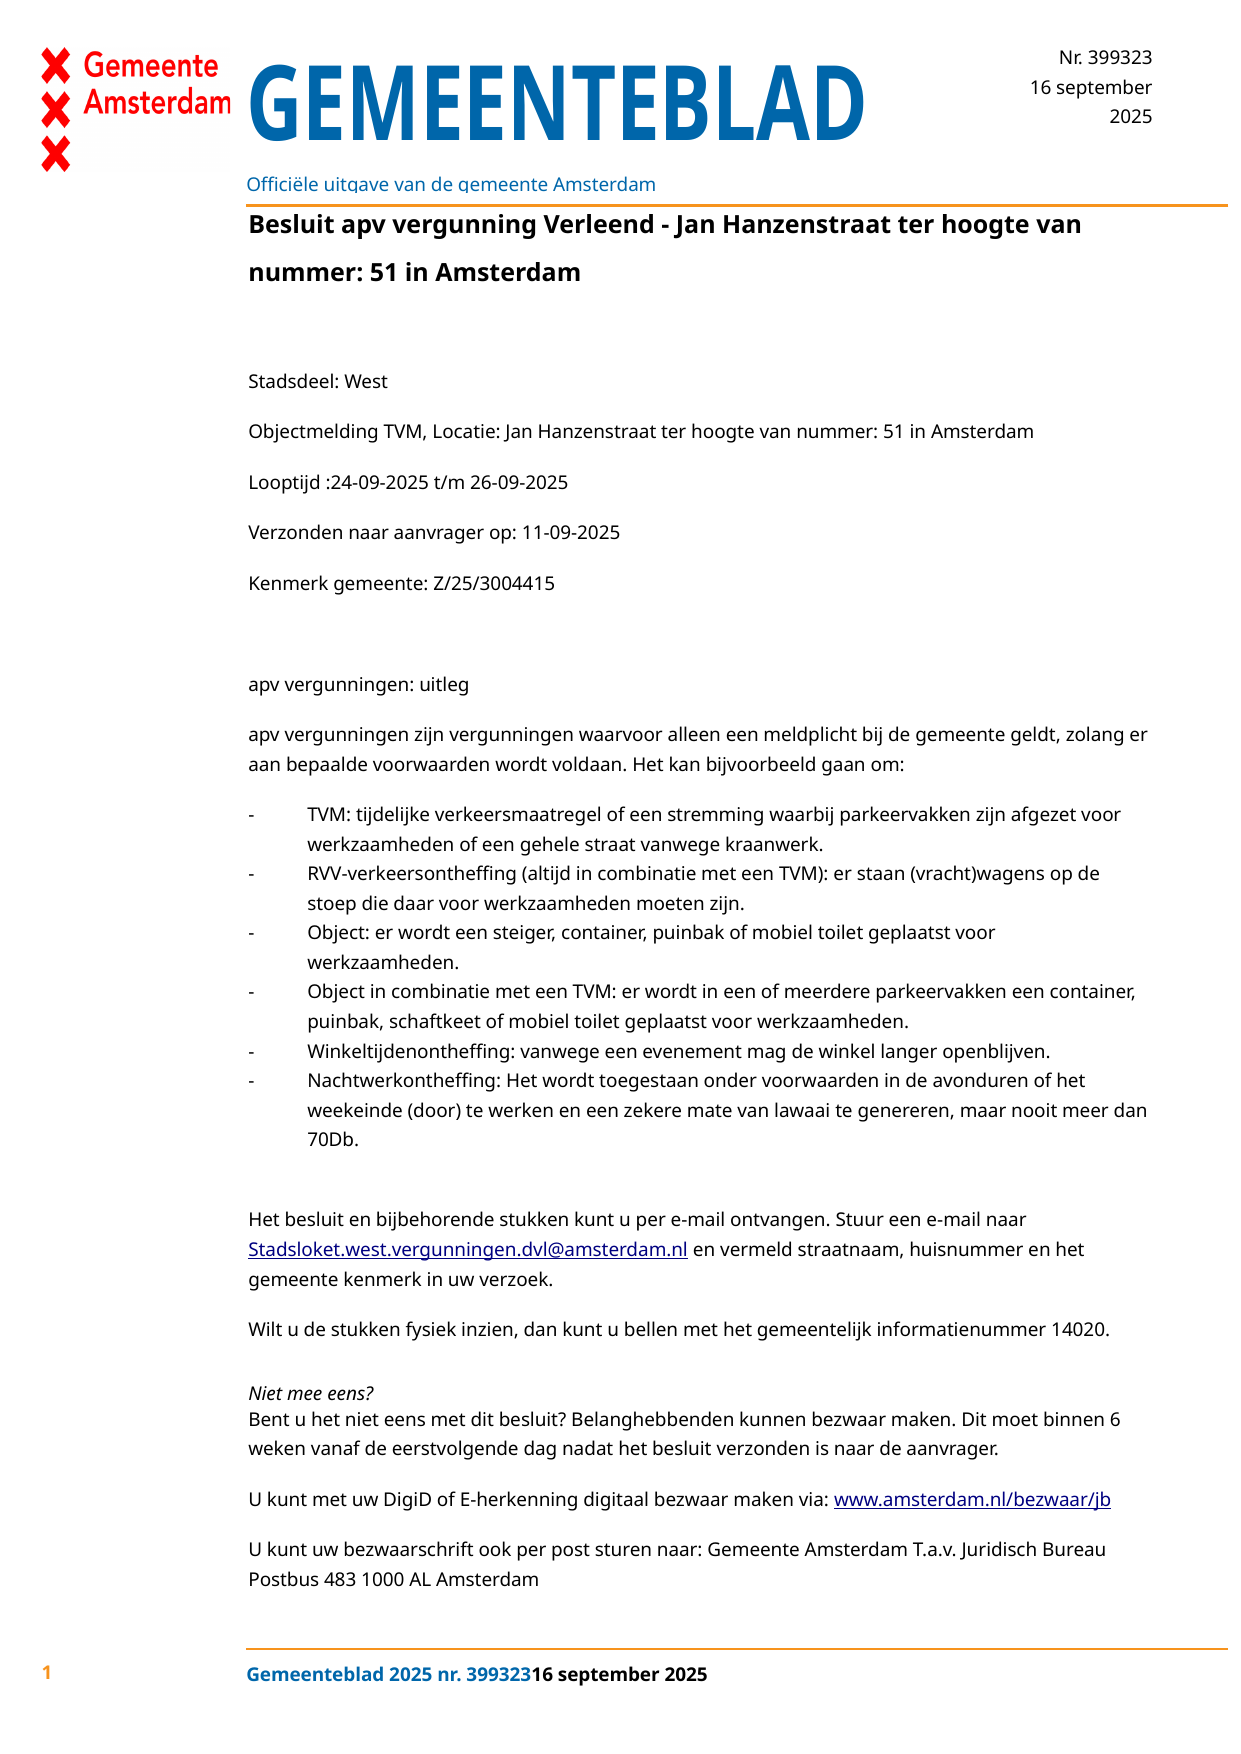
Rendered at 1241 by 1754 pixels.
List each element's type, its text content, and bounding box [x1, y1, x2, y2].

text Stadsdeel: West [248, 368, 1152, 394]
text Verzonden naar aanvrager op: 11-09-2025 [248, 519, 1152, 545]
text Wilt u de stukken fysiek inzien, dan kunt u bellen met het gemeentelijk informatienummer 14020. [248, 1316, 1152, 1342]
list TVM: tijdelijke verkeersmaatregel of een stremming waarbij parkeervakken zijn afgezet voor werkzaamheden of een gehele straat vanwege kraanwerk. [248, 801, 1152, 857]
text Objectmelding TVM, Locatie: Jan Hanzenstraat ter hoogte van nummer: 51 in Amsterdam [248, 419, 1152, 444]
text Bent u het niet eens met dit besluit? Belanghebbenden kunnen bezwaar maken. Dit moet binnen 6 weken vanaf de eerstvolgende dag nadat het besluit verzonden is naar de aanvrager. [248, 1406, 1152, 1461]
text Kenmerk gemeente: Z/25/3004415 [248, 570, 1152, 596]
picture [41, 47, 231, 172]
text U kunt uw bezwaarschrift ook per post sturen naar: Gemeente Amsterdam T.a.v. Juridisch Bureau Postbus 483 1000 AL Amsterdam [248, 1536, 1152, 1592]
text Het besluit en bijbehorende stukken kunt u per e-mail ontvangen. Stuur een e-mail naar Stadsloket.west.vergunningen.dvl@amsterdam.nl en vermeld straatnaam, huisnummer en het gemeente kenmerk in uw verzoek. [248, 1207, 1152, 1292]
text Niet mee eens? [248, 1380, 1152, 1406]
list Object in combinatie met een TVM: er wordt in een of meerdere parkeervakken een container, puinbak, schaftkeet of mobiel toilet geplaatst voor werkzaamheden. [248, 979, 1152, 1034]
text U kunt met uw DigiD of E-herkenning digitaal bezwaar maken via: www.amsterdam.nl/bezwaar/jb [248, 1486, 1152, 1512]
list Nachtwerkontheffing: Het wordt toegestaan onder voorwaarden in de avonduren of het weekeinde (door) te werken en een zekere mate van lawaai te genereren, maar nooit meer dan 70Db. [248, 1067, 1152, 1152]
list RVV-verkeersontheffing (altijd in combinatie met een TVM): er staan (vracht)wagens op de stoep die daar voor werkzaamheden moeten zijn. [248, 860, 1152, 916]
text apv vergunningen zijn vergunningen waarvoor alleen een meldplicht bij de gemeente geldt, zolang er aan bepaalde voorwaarden wordt voldaan. Het kan bijvoorbeeld gaan om: [248, 721, 1152, 777]
text Besluit apv vergunning Verleend - Jan Hanzenstraat ter hoogte van nummer: 51 in Amsterdam [248, 207, 1152, 288]
text apv vergunningen: uitleg [248, 671, 1152, 697]
list Winkeltijdenontheffing: vanwege een evenement mag de winkel langer openblijven. [248, 1038, 1152, 1064]
list Object: er wordt een steiger, container, puinbak of mobiel toilet geplaatst voor werkzaamheden. [248, 919, 1152, 975]
text Looptijd :24-09-2025 t/m 26-09-2025 [248, 469, 1152, 495]
